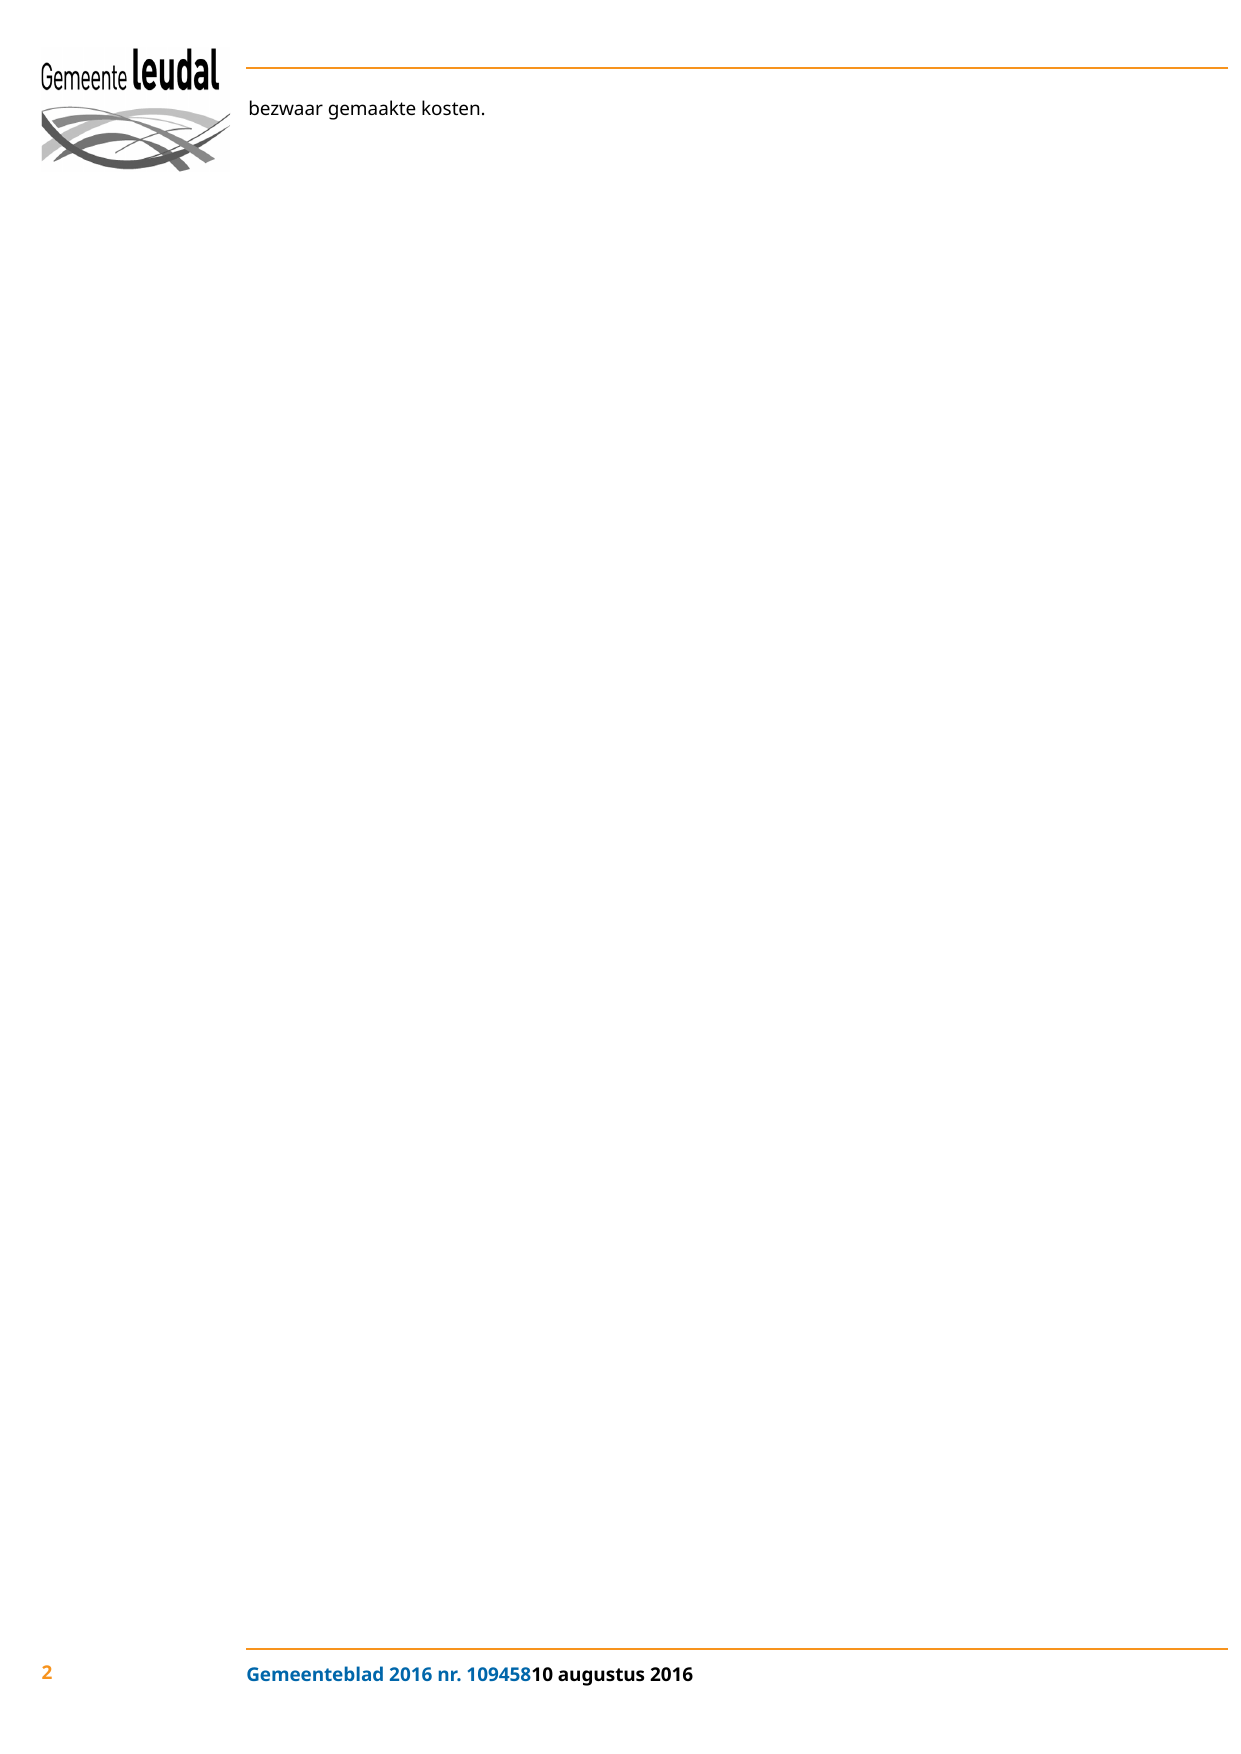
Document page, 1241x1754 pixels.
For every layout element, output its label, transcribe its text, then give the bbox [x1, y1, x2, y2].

picture [41, 47, 231, 172]
text bezwaar gemaakte kosten. [248, 95, 1152, 121]
